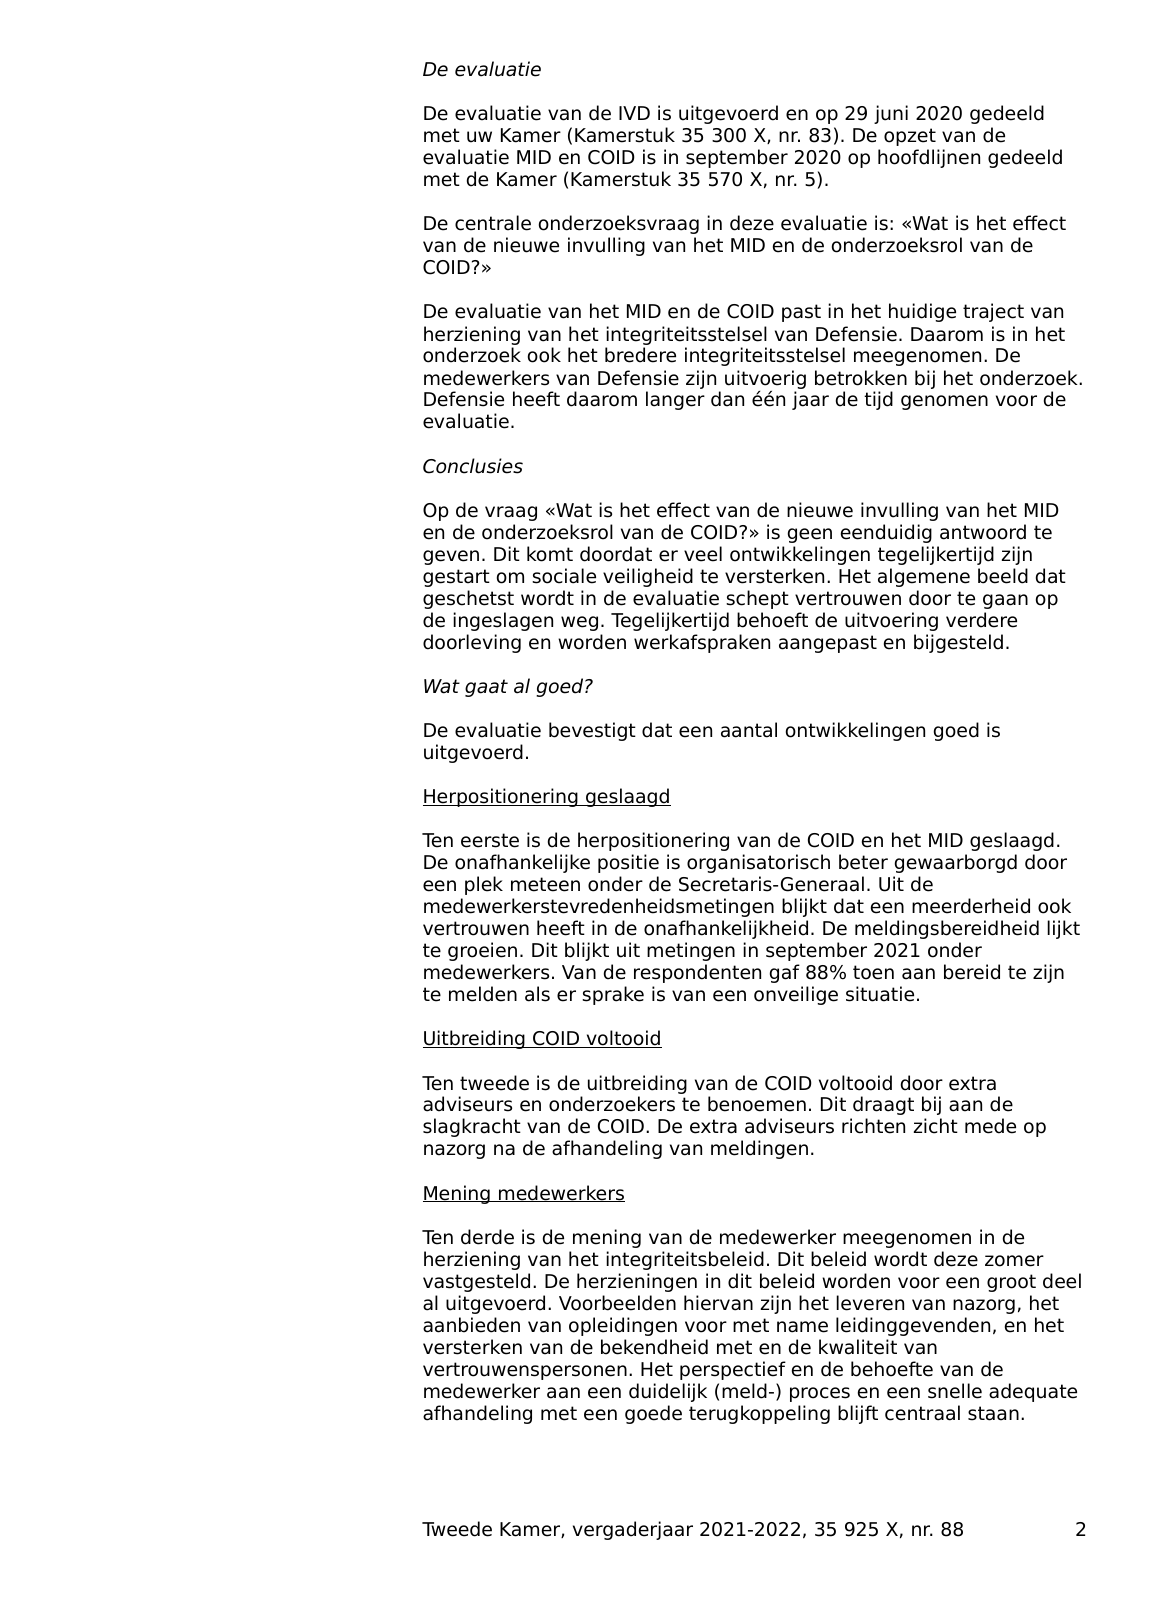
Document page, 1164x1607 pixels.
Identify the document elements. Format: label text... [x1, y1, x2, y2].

subtitle Conclusies [422, 456, 1087, 477]
text Ten eerste is de herpositionering van de COID en het MID geslaagd. De onafhankelijke positie is organisatorisch beter gewaarborgd door een plek meteen onder de Secretaris-Generaal. Uit de medewerkerstevredenheidsmetingen blijkt dat een meerderheid ook vertrouwen heeft in de onafhankelijkheid. De meldingsbereidheid lijkt te groeien. Dit blijkt uit metingen in september 2021 onder medewerkers. Van de respondenten gaf 88% toen aan bereid te zijn te melden als er sprake is van een onveilige situatie. [422, 830, 1087, 1006]
subtitle Herpositionering geslaagd [422, 786, 1087, 808]
text Ten tweede is de uitbreiding van de COID voltooid door extra adviseurs en onderzoekers te benoemen. Dit draagt bij aan de slagkracht van de COID. De extra adviseurs richten zicht mede op nazorg na de afhandeling van meldingen. [422, 1072, 1087, 1160]
text Op de vraag «Wat is het effect van de nieuwe invulling van het MID en de onderzoeksrol van de COID?» is geen eenduidig antwoord te geven. Dit komt doordat er veel ontwikkelingen tegelijkertijd zijn gestart om sociale veiligheid te versterken. Het algemene beeld dat geschetst wordt in de evaluatie schept vertrouwen door te gaan op de ingeslagen weg. Tegelijkertijd behoeft de uitvoering verdere doorleving en worden werkafspraken aangepast en bijgesteld. [422, 500, 1087, 653]
text De evaluatie bevestigt dat een aantal ontwikkelingen goed is uitgevoerd. [422, 720, 1087, 764]
subtitle Wat gaat al goed? [422, 676, 1087, 698]
text De centrale onderzoeksvraag in deze evaluatie is: «Wat is het effect van de nieuwe invulling van het MID en de onderzoeksrol van de COID?» [422, 213, 1087, 279]
text De evaluatie van de IVD is uitgevoerd en op 29 juni 2020 gedeeld met uw Kamer (Kamerstuk 35 300 X, nr. 83). De opzet van de evaluatie MID en COID is in september 2020 op hoofdlijnen gedeeld met de Kamer (Kamerstuk 35 570 X, nr. 5). [422, 103, 1087, 191]
text De evaluatie van het MID en de COID past in het huidige traject van herziening van het integriteitsstelsel van Defensie. Daarom is in het onderzoek ook het bredere integriteitsstelsel meegenomen. De medewerkers van Defensie zijn uitvoerig betrokken bij het onderzoek. Defensie heeft daarom langer dan één jaar de tijd genomen voor de evaluatie. [422, 301, 1087, 433]
subtitle Mening medewerkers [422, 1182, 1087, 1204]
text Ten derde is de mening van de medewerker meegenomen in de herziening van het integriteitsbeleid. Dit beleid wordt deze zomer vastgesteld. De herzieningen in dit beleid worden voor een groot deel al uitgevoerd. Voorbeelden hiervan zijn het leveren van nazorg, het aanbieden van opleidingen voor met name leidinggevenden, en het versterken van de bekendheid met en de kwaliteit van vertrouwenspersonen. Het perspectief en de behoefte van de medewerker aan een duidelijk (meld-) proces en een snelle adequate afhandeling met een goede terugkoppeling blijft centraal staan. [422, 1227, 1087, 1424]
subtitle De evaluatie [422, 59, 1087, 81]
subtitle Uitbreiding COID voltooid [422, 1028, 1087, 1050]
